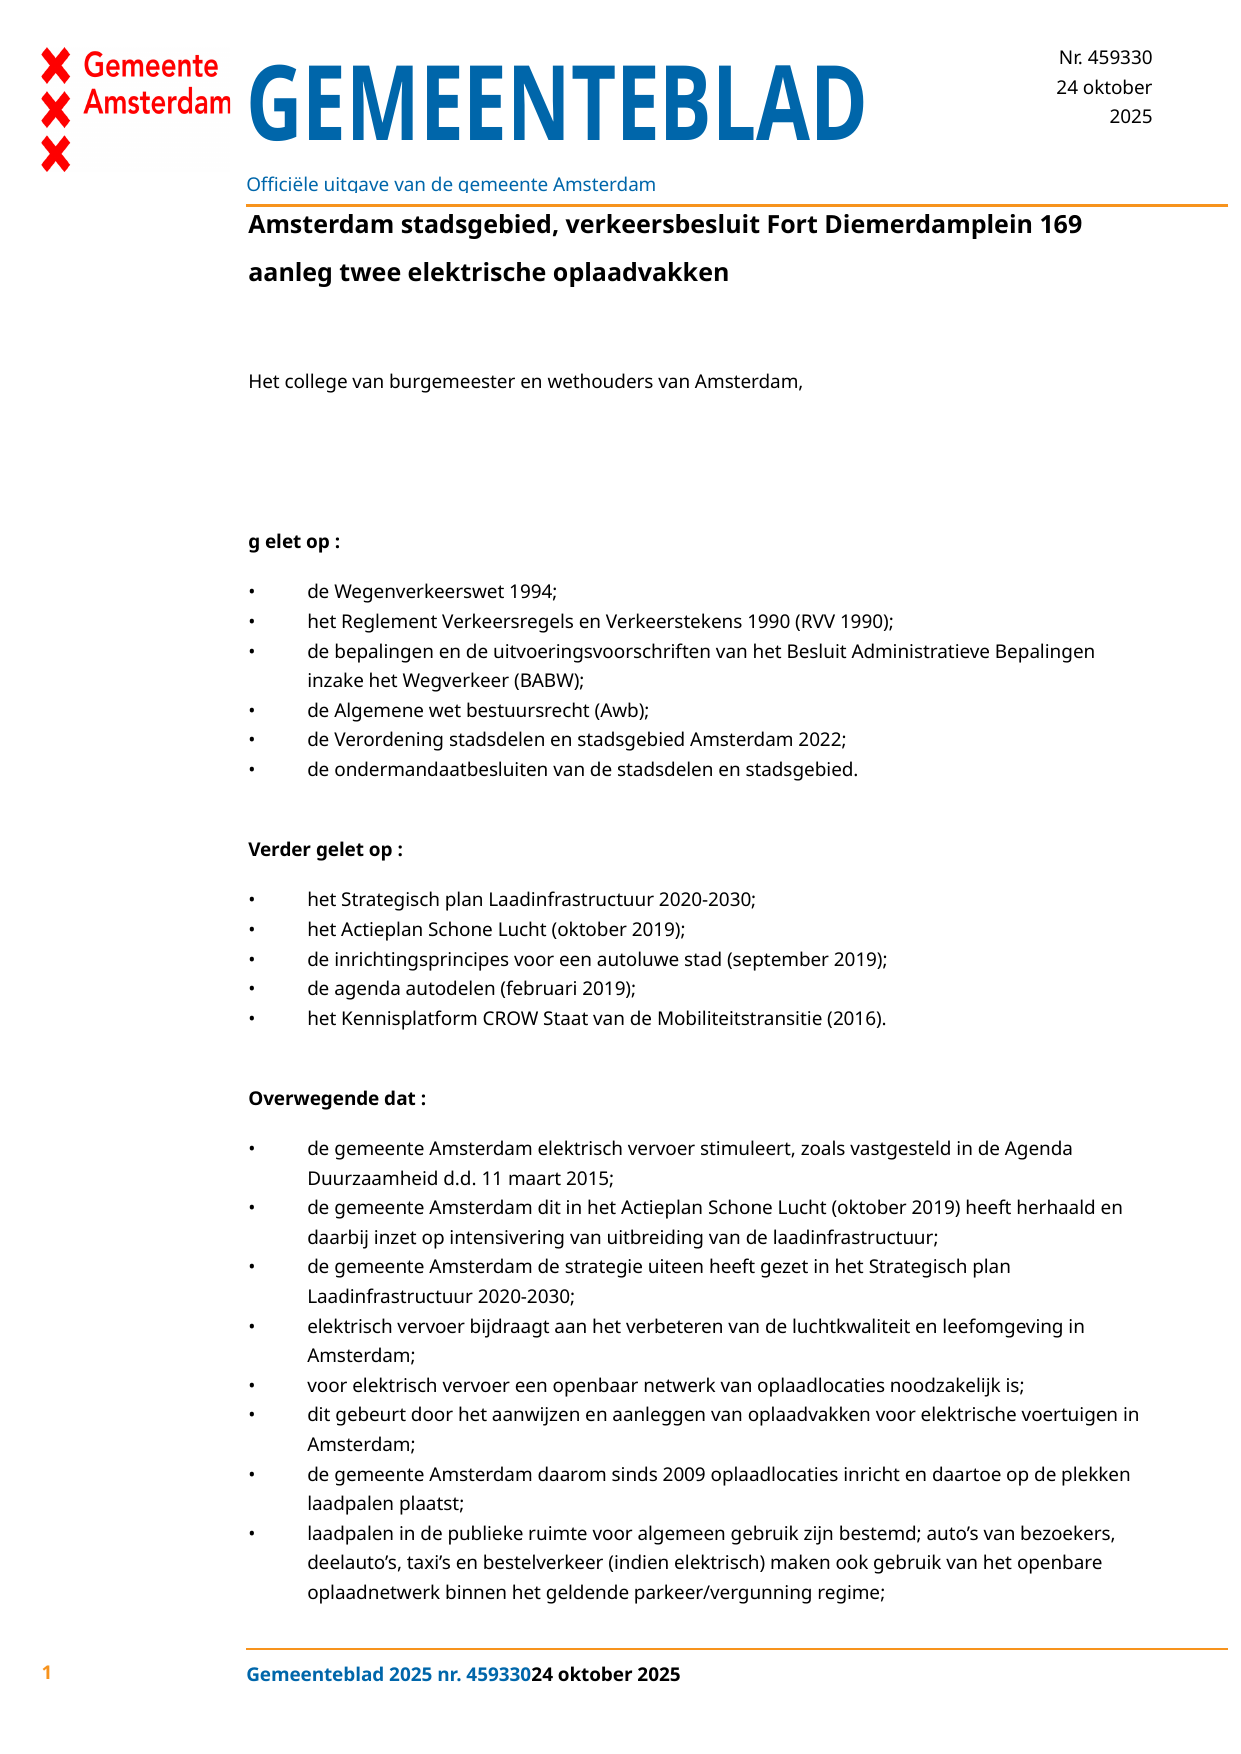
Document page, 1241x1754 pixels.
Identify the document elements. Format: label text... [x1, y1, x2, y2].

list de bepalingen en de uitvoeringsvoorschriften van het Besluit Administratieve Bepalingen inzake het Wegverkeer (BABW); [248, 638, 1152, 693]
list voor elektrisch vervoer een openbaar netwerk van oplaadlocaties noodzakelijk is; [248, 1372, 1152, 1398]
list de ondermandaatbesluiten van de stadsdelen en stadsgebied. [248, 756, 1152, 782]
list de gemeente Amsterdam daarom sinds 2009 oplaadlocaties inricht en daartoe op de plekken laadpalen plaatst; [248, 1461, 1152, 1516]
list de gemeente Amsterdam dit in het Actieplan Schone Lucht (oktober 2019) heeft herhaald en daarbij inzet op intensivering van uitbreiding van de laadinfrastructuur; [248, 1194, 1152, 1250]
list de Algemene wet bestuursrecht (Awb); [248, 697, 1152, 723]
text Overwegende dat : [248, 1085, 1152, 1111]
text Amsterdam stadsgebied, verkeersbesluit Fort Diemerdamplein 169 aanleg twee elektrische oplaadvakken [248, 207, 1152, 288]
text g elet op : [248, 528, 1152, 554]
list het Kennisplatform CROW Staat van de Mobiliteitstransitie (2016). [248, 1005, 1152, 1031]
list de gemeente Amsterdam elektrisch vervoer stimuleert, zoals vastgesteld in de Agenda Duurzaamheid d.d. 11 maart 2015; [248, 1135, 1152, 1191]
list het Strategisch plan Laadinfrastructuur 2020-2030; [248, 887, 1152, 912]
text Verder gelet op : [248, 836, 1152, 862]
list de Verordening stadsdelen en stadsgebied Amsterdam 2022; [248, 727, 1152, 752]
list het Actieplan Schone Lucht (oktober 2019); [248, 916, 1152, 942]
list laadpalen in de publieke ruimte voor algemeen gebruik zijn bestemd; auto’s van bezoekers, deelauto’s, taxi’s en bestelverkeer (indien elektrisch) maken ook gebruik van het openbare oplaadnetwerk binnen het geldende parkeer/vergunning regime; [248, 1520, 1152, 1605]
list het Reglement Verkeersregels en Verkeerstekens 1990 (RVV 1990); [248, 608, 1152, 634]
text Het college van burgemeester en wethouders van Amsterdam, [248, 368, 1152, 394]
list de gemeente Amsterdam de strategie uiteen heeft gezet in het Strategisch plan Laadinfrastructuur 2020-2030; [248, 1254, 1152, 1309]
list de Wegenverkeerswet 1994; [248, 579, 1152, 604]
list dit gebeurt door het aanwijzen en aanleggen van oplaadvakken voor elektrische voertuigen in Amsterdam; [248, 1402, 1152, 1457]
picture [41, 47, 231, 172]
list de inrichtingsprincipes voor een autoluwe stad (september 2019); [248, 946, 1152, 971]
list elektrisch vervoer bijdraagt aan het verbeteren van de luchtkwaliteit en leefomgeving in Amsterdam; [248, 1313, 1152, 1368]
list de agenda autodelen (februari 2019); [248, 975, 1152, 1001]
